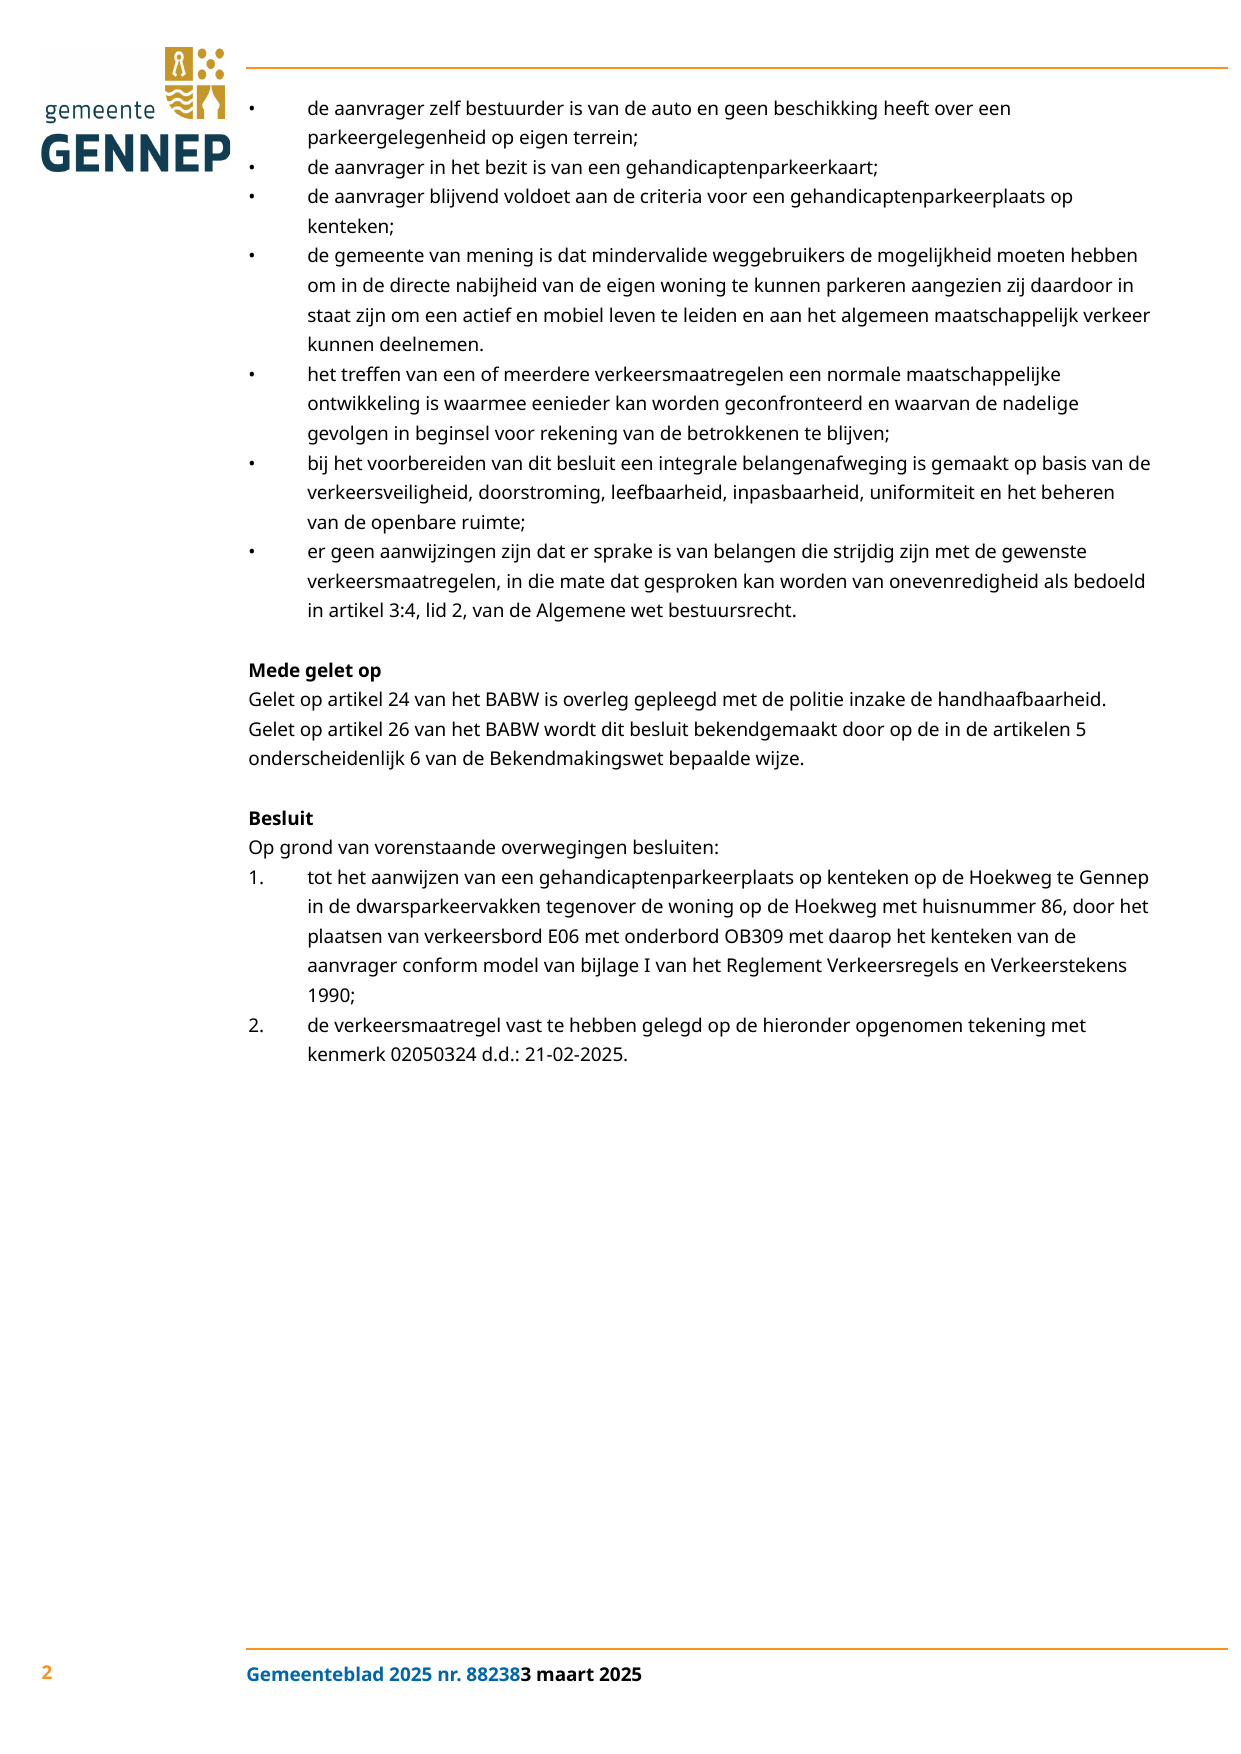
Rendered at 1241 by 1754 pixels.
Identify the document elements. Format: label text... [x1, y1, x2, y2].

list er geen aanwijzingen zijn dat er sprake is van belangen die strijdig zijn met de gewenste verkeersmaatregelen, in die mate dat gesproken kan worden van onevenredigheid als bedoeld in artikel 3:4, lid 2, van de Algemene wet bestuursrecht. [248, 538, 1152, 623]
text Gelet op artikel 26 van het BABW wordt dit besluit bekendgemaakt door op de in de artikelen 5 onderscheidenlijk 6 van de Bekendmakingswet bepaalde wijze. [248, 716, 1152, 771]
list de aanvrager zelf bestuurder is van de auto en geen beschikking heeft over een parkeergelegenheid op eigen terrein; [248, 95, 1152, 150]
list de verkeersmaatregel vast te hebben gelegd op de hieronder opgenomen tekening met kenmerk 02050324 d.d.: 21-02-2025. [248, 1012, 1152, 1067]
list bij het voorbereiden van dit besluit een integrale belangenafweging is gemaakt op basis van de verkeersveiligheid, doorstroming, leefbaarheid, inpasbaarheid, uniformiteit en het beheren van de openbare ruimte; [248, 450, 1152, 535]
list de aanvrager blijvend voldoet aan de criteria voor een gehandicaptenparkeerplaats op kenteken; [248, 183, 1152, 239]
list het treffen van een of meerdere verkeersmaatregelen een normale maatschappelijke ontwikkeling is waarmee eenieder kan worden geconfronteerd en waarvan de nadelige gevolgen in beginsel voor rekening van de betrokkenen te blijven; [248, 361, 1152, 446]
list de gemeente van mening is dat mindervalide weggebruikers de mogelijkheid moeten hebben om in de directe nabijheid van de eigen woning te kunnen parkeren aangezien zij daardoor in staat zijn om een actief en mobiel leven te leiden en aan het algemeen maatschappelijk verkeer kunnen deelnemen. [248, 243, 1152, 357]
text Mede gelet op [248, 657, 1152, 683]
text Gelet op artikel 24 van het BABW is overleg gepleegd met de politie inzake de handhaafbaarheid. [248, 686, 1152, 712]
list de aanvrager in het bezit is van een gehandicaptenparkeerkaart; [248, 154, 1152, 180]
list tot het aanwijzen van een gehandicaptenparkeerplaats op kenteken op de Hoekweg te Gennep in de dwarsparkeervakken tegenover de woning op de Hoekweg met huisnummer 86, door het plaatsen van verkeersbord E06 met onderbord OB309 met daarop het kenteken van de aanvrager conform model van bijlage I van het Reglement Verkeersregels en Verkeerstekens 1990; [248, 864, 1152, 1008]
text Op grond van vorenstaande overwegingen besluiten: [248, 834, 1152, 860]
text Besluit [248, 805, 1152, 831]
picture [41, 47, 231, 172]
